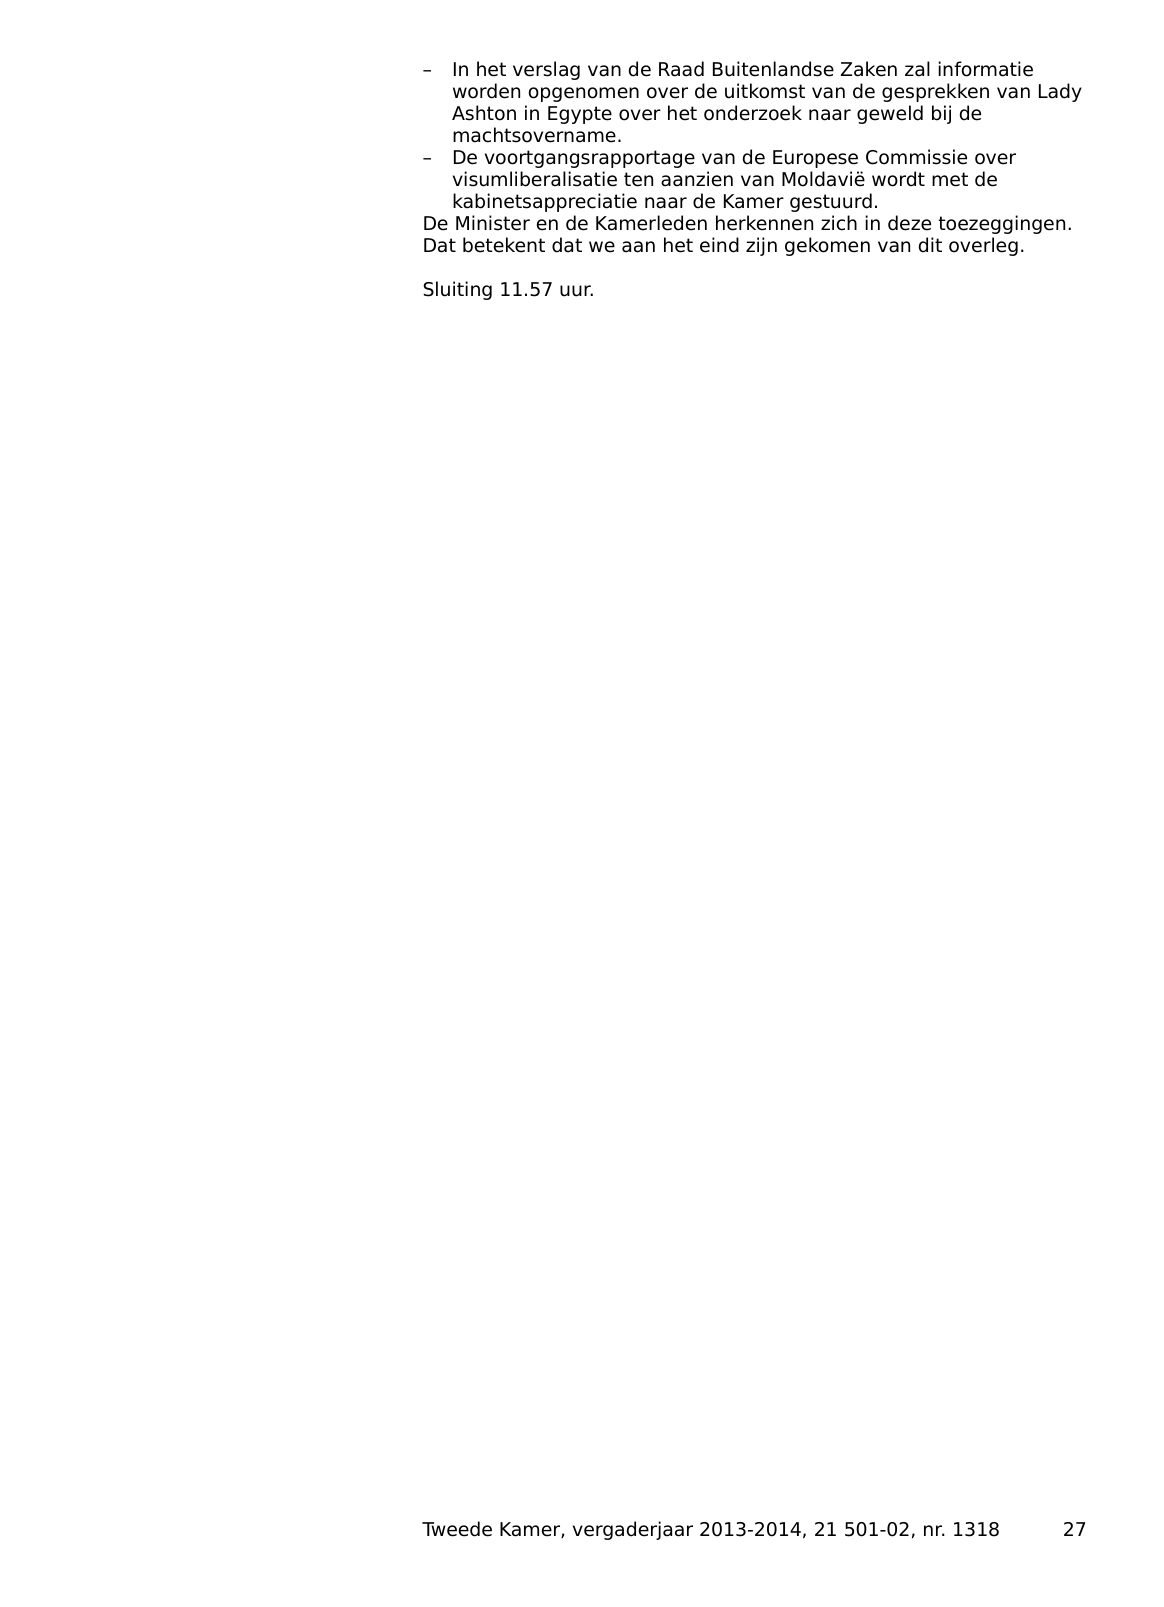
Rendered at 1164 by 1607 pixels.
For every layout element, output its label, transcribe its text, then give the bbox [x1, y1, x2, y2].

text Sluiting 11.57 uur. [422, 279, 1087, 301]
text – In het verslag van de Raad Buitenlandse Zaken zal informatie worden opgenomen over de uitkomst van de gesprekken van Lady Ashton in Egypte over het onderzoek naar geweld bij de machtsovername. [422, 59, 1087, 147]
text – De voortgangsrapportage van de Europese Commissie over visumliberalisatie ten aanzien van Moldavië wordt met de kabinetsappreciatie naar de Kamer gestuurd. [422, 147, 1087, 213]
text De Minister en de Kamerleden herkennen zich in deze toezeggingen. Dat betekent dat we aan het eind zijn gekomen van dit overleg. [422, 213, 1087, 257]
